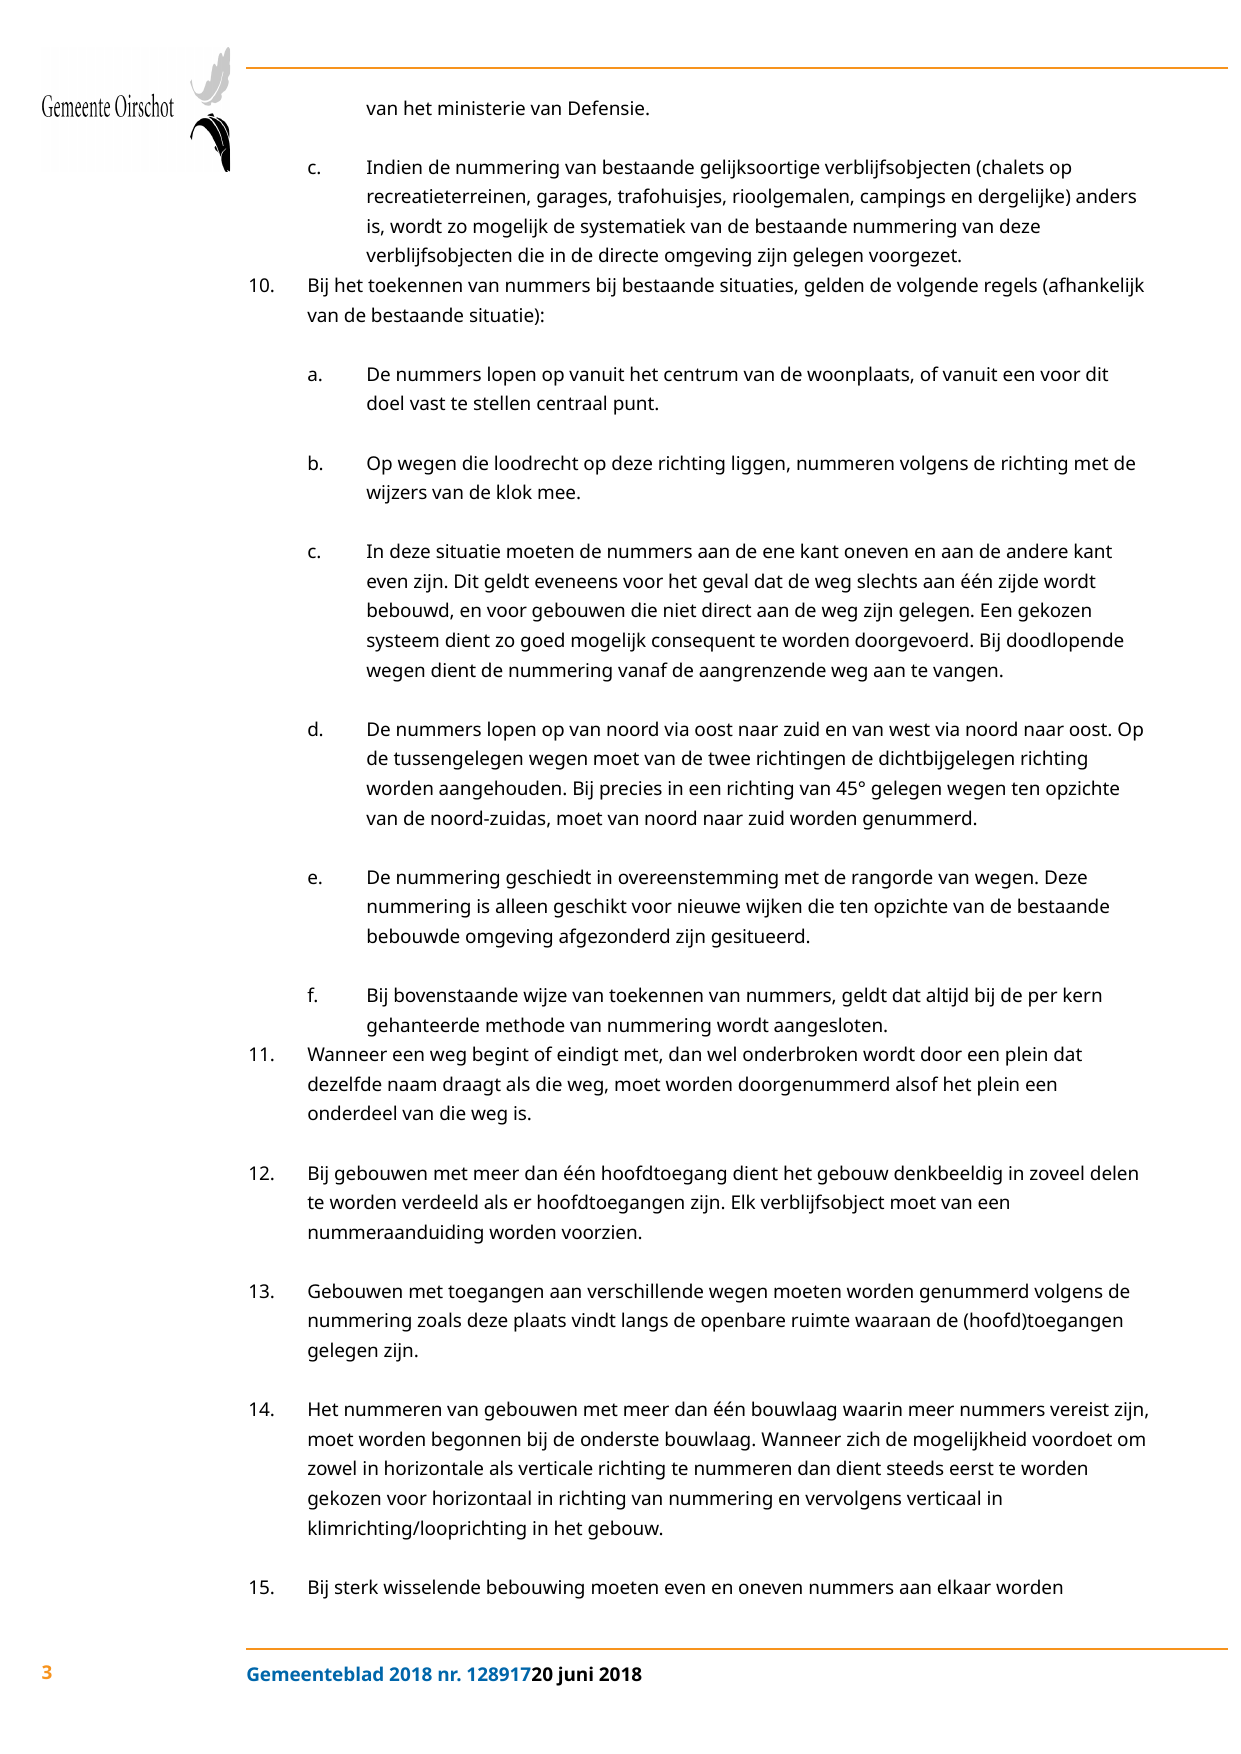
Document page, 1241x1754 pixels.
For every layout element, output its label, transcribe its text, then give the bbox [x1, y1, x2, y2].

list Indien de nummering van bestaande gelijksoortige verblijfsobjecten (chalets op recreatieterreinen, garages, trafohuisjes, rioolgemalen, campings en dergelijke) anders is, wordt zo mogelijk de systematiek van de bestaande nummering van deze verblijfsobjecten die in de directe omgeving zijn gelegen voorgezet. [307, 154, 1152, 268]
list In deze situatie moeten de nummers aan de ene kant oneven en aan de andere kant even zijn. Dit geldt eveneens voor het geval dat de weg slechts aan één zijde wordt bebouwd, en voor gebouwen die niet direct aan de weg zijn gelegen. Een gekozen systeem dient zo goed mogelijk consequent te worden doorgevoerd. Bij doodlopende wegen dient de nummering vanaf de aangrenzende weg aan te vangen. [307, 538, 1152, 683]
picture [41, 47, 231, 172]
list van het ministerie van Defensie. [307, 95, 1152, 121]
list Bij het toekennen van nummers bij bestaande situaties, gelden de volgende regels (afhankelijk van de bestaande situatie): [248, 272, 1152, 328]
list De nummering geschiedt in overeenstemming met de rangorde van wegen. Deze nummering is alleen geschikt voor nieuwe wijken die ten opzichte van de bestaande bebouwde omgeving afgezonderd zijn gesitueerd. [307, 864, 1152, 949]
list Bij bovenstaande wijze van toekennen van nummers, geldt dat altijd bij de per kern gehanteerde methode van nummering wordt aangesloten. [307, 982, 1152, 1038]
list Op wegen die loodrecht op deze richting liggen, nummeren volgens de richting met de wijzers van de klok mee. [307, 450, 1152, 505]
list De nummers lopen op van noord via oost naar zuid en van west via noord naar oost. Op de tussengelegen wegen moet van de twee richtingen de dichtbijgelegen richting worden aangehouden. Bij precies in een richting van 45° gelegen wegen ten opzichte van de noord-zuidas, moet van noord naar zuid worden genummerd. [307, 716, 1152, 831]
list Wanneer een weg begint of eindigt met, dan wel onderbroken wordt door een plein dat dezelfde naam draagt als die weg, moet worden doorgenummerd alsof het plein een onderdeel van die weg is. [248, 1041, 1152, 1126]
list Het nummeren van gebouwen met meer dan één bouwlaag waarin meer nummers vereist zijn, moet worden begonnen bij de onderste bouwlaag. Wanneer zich de mogelijkheid voordoet om zowel in horizontale als verticale richting te nummeren dan dient steeds eerst te worden gekozen voor horizontaal in richting van nummering en vervolgens verticaal in klimrichting/looprichting in het gebouw. [248, 1396, 1152, 1541]
list Bij sterk wisselende bebouwing moeten even en oneven nummers aan elkaar worden [248, 1574, 1152, 1600]
list Bij gebouwen met meer dan één hoofdtoegang dient het gebouw denkbeeldig in zoveel delen te worden verdeeld als er hoofdtoegangen zijn. Elk verblijfsobject moet van een nummeraanduiding worden voorzien. [248, 1160, 1152, 1245]
list De nummers lopen op vanuit het centrum van de woonplaats, of vanuit een voor dit doel vast te stellen centraal punt. [307, 361, 1152, 416]
list Gebouwen met toegangen aan verschillende wegen moeten worden genummerd volgens de nummering zoals deze plaats vindt langs de openbare ruimte waaraan de (hoofd)toegangen gelegen zijn. [248, 1278, 1152, 1363]
